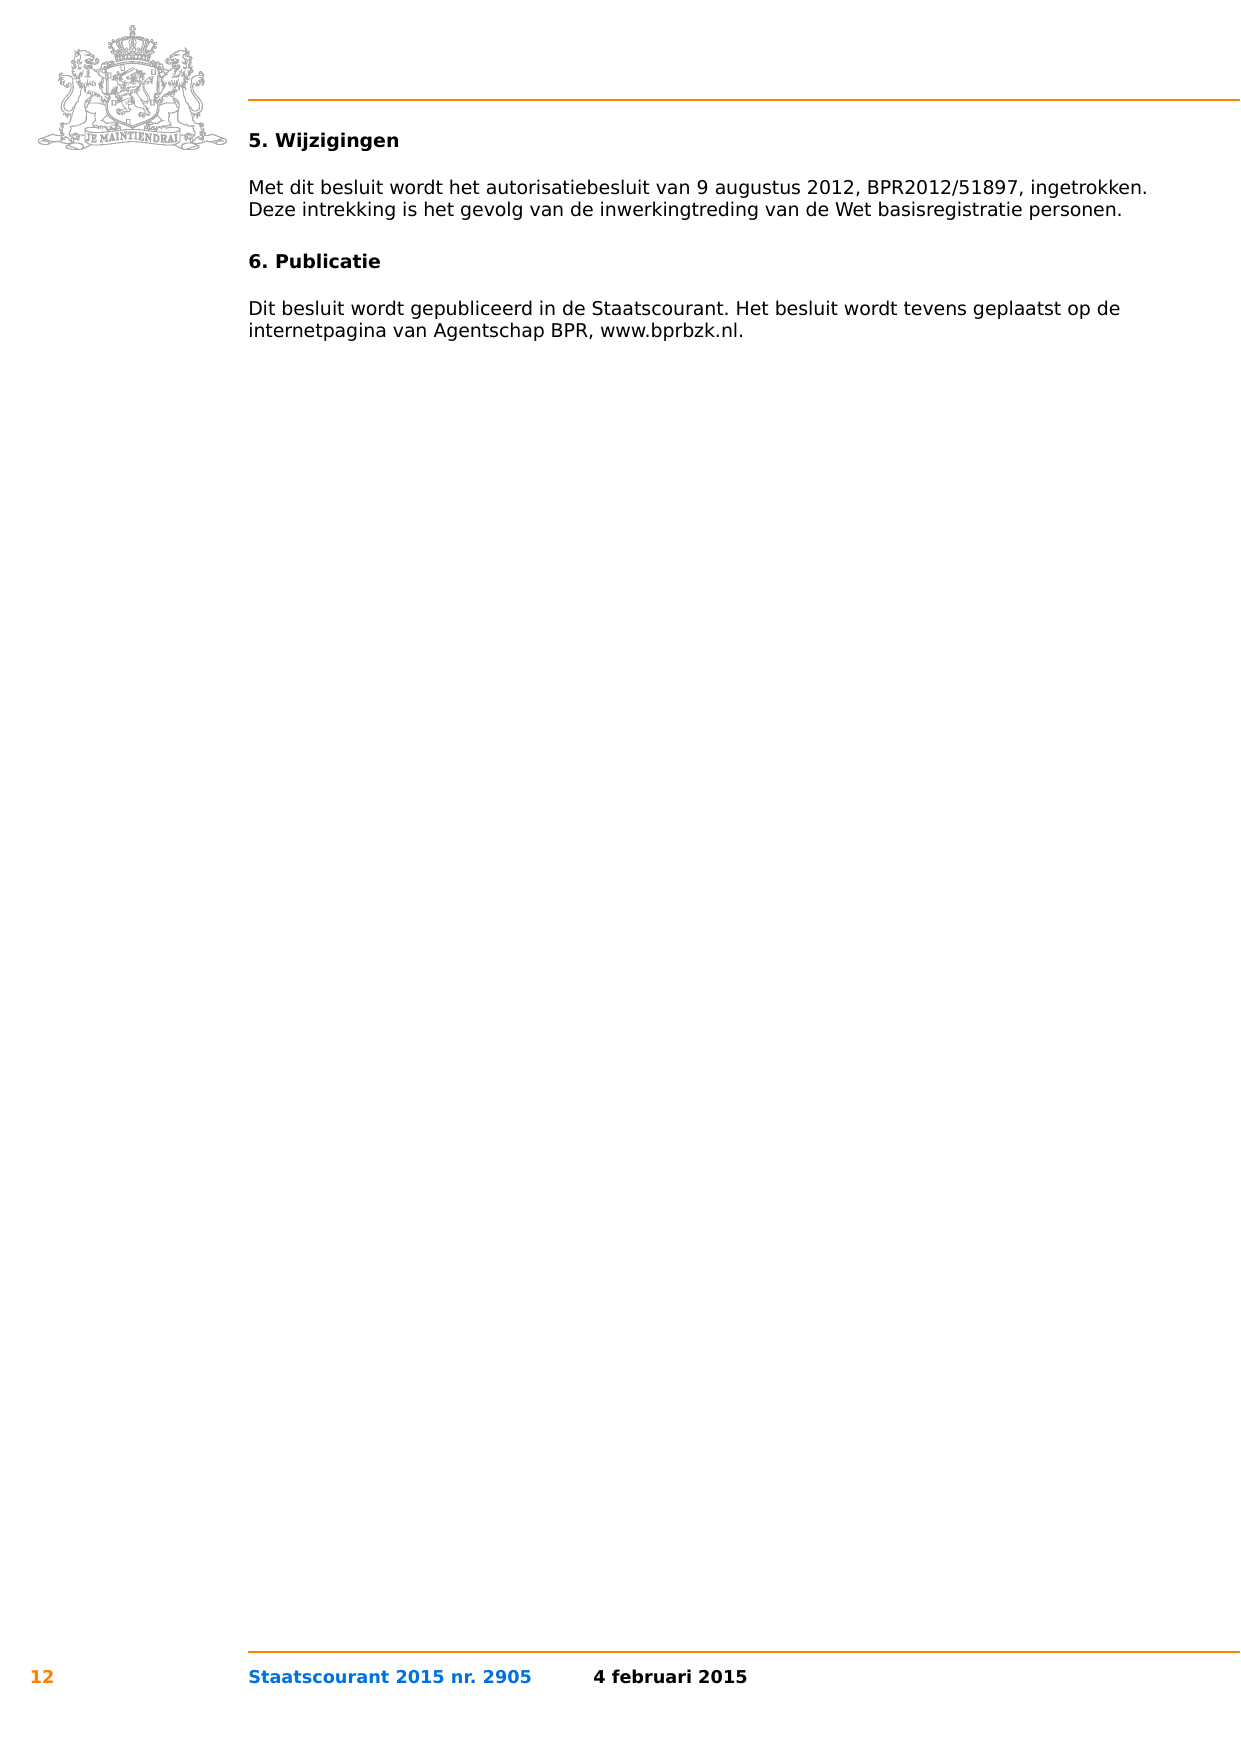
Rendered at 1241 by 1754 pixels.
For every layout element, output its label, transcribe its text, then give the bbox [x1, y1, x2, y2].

text Dit besluit wordt gepubliceerd in de Staatscourant. Het besluit wordt tevens geplaatst op de internetpagina van Agentschap BPR, www.bprbzk.nl. [248, 298, 1163, 342]
text Met dit besluit wordt het autorisatiebesluit van 9 augustus 2012, BPR2012/51897, ingetrokken. Deze intrekking is het gevolg van de inwerkingtreding van de Wet basisregistratie personen. [248, 177, 1163, 221]
subtitle 5. Wijzigingen [248, 130, 1163, 152]
subtitle 6. Publicatie [248, 251, 1163, 273]
picture [38, 25, 227, 150]
